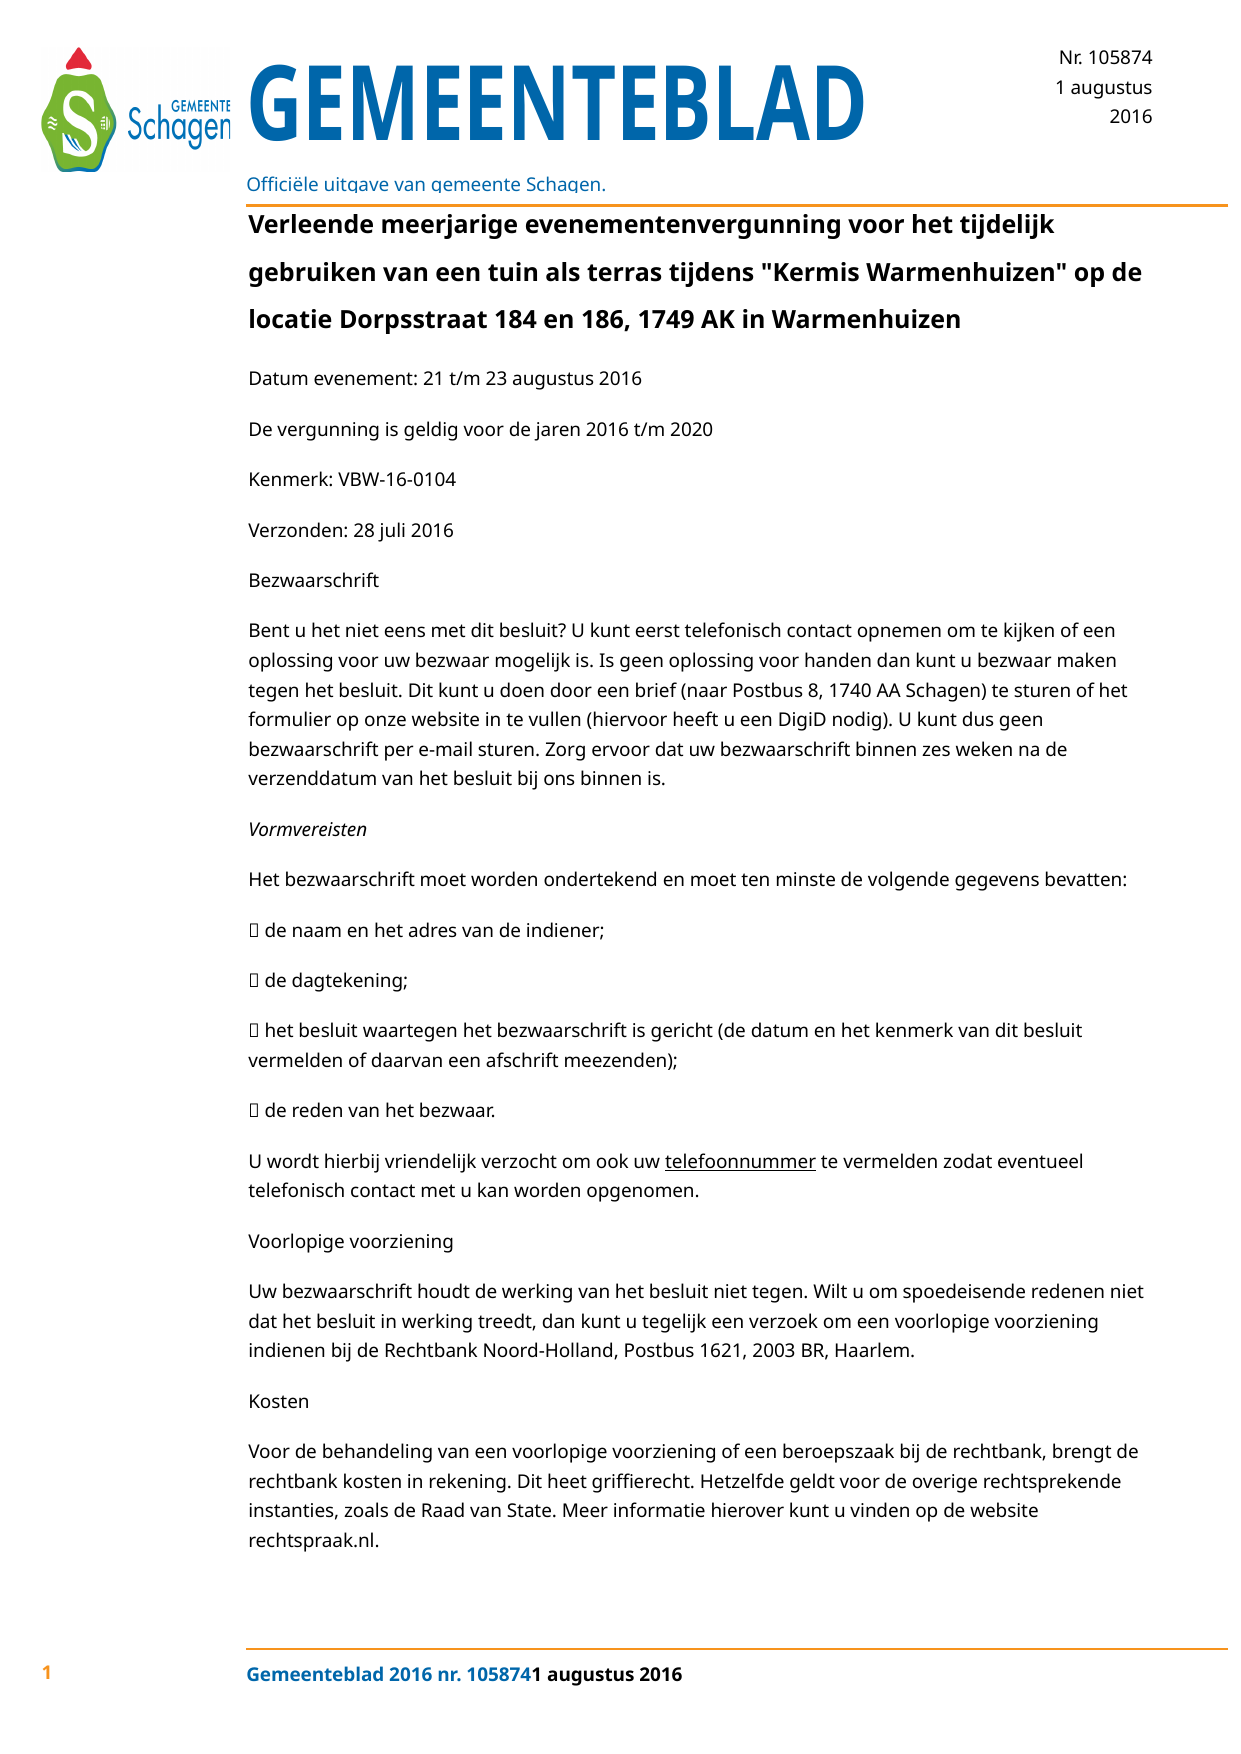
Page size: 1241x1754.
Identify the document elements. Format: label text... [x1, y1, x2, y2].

text Voor de behandeling van een voorlopige voorziening of een beroepszaak bij de rechtbank, brengt de rechtbank kosten in rekening. Dit heet griffierecht. Hetzelfde geldt voor de overige rechtsprekende instanties, zoals de Raad van State. Meer informatie hierover kunt u vinden op de website rechtspraak.nl. [248, 1438, 1152, 1553]
text U wordt hierbij vriendelijk verzocht om ook uw telefoonnummer te vermelden zodat eventueel telefonisch contact met u kan worden opgenomen. [248, 1148, 1152, 1203]
text Bent u het niet eens met dit besluit? U kunt eerst telefonisch contact opnemen om te kijken of een oplossing voor uw bezwaar mogelijk is. Is geen oplossing voor handen dan kunt u bezwaar maken tegen het besluit. Dit kunt u doen door een brief (naar Postbus 8, 1740 AA Schagen) te sturen of het formulier op onze website in te vullen (hiervoor heeft u een DigiD nodig). U kunt dus geen bezwaarschrift per e-mail sturen. Zorg ervoor dat uw bezwaarschrift binnen zes weken na de verzenddatum van het besluit bij ons binnen is. [248, 618, 1152, 791]
text  de naam en het adres van de indiener; [248, 917, 1152, 942]
text Bezwaarschrift [248, 567, 1152, 593]
text Datum evenement: 21 t/m 23 augustus 2016 [248, 366, 1152, 391]
text Verzonden: 28 juli 2016 [248, 517, 1152, 542]
text Voorlopige voorziening [248, 1228, 1152, 1254]
text Het bezwaarschrift moet worden ondertekend en moet ten minste de volgende gegevens bevatten: [248, 866, 1152, 892]
text  de reden van het bezwaar. [248, 1098, 1152, 1123]
text  het besluit waartegen het bezwaarschrift is gericht (de datum en het kenmerk van dit besluit vermelden of daarvan een afschrift meezenden); [248, 1018, 1152, 1073]
text Uw bezwaarschrift houdt de werking van het besluit niet tegen. Wilt u om spoedeisende redenen niet dat het besluit in werking treedt, dan kunt u tegelijk een verzoek om een voorlopige voorziening indienen bij de Rechtbank Noord-Holland, Postbus 1621, 2003 BR, Haarlem. [248, 1278, 1152, 1363]
picture [41, 47, 231, 172]
text Vormvereisten [248, 816, 1152, 842]
text De vergunning is geldig voor de jaren 2016 t/m 2020 [248, 416, 1152, 442]
text  de dagtekening; [248, 967, 1152, 993]
text Kosten [248, 1388, 1152, 1414]
text Kenmerk: VBW-16-0104 [248, 466, 1152, 492]
text Verleende meerjarige evenementenvergunning voor het tijdelijk gebruiken van een tuin als terras tijdens "Kermis Warmenhuizen" op de locatie Dorpsstraat 184 en 186, 1749 AK in Warmenhuizen [248, 207, 1152, 336]
